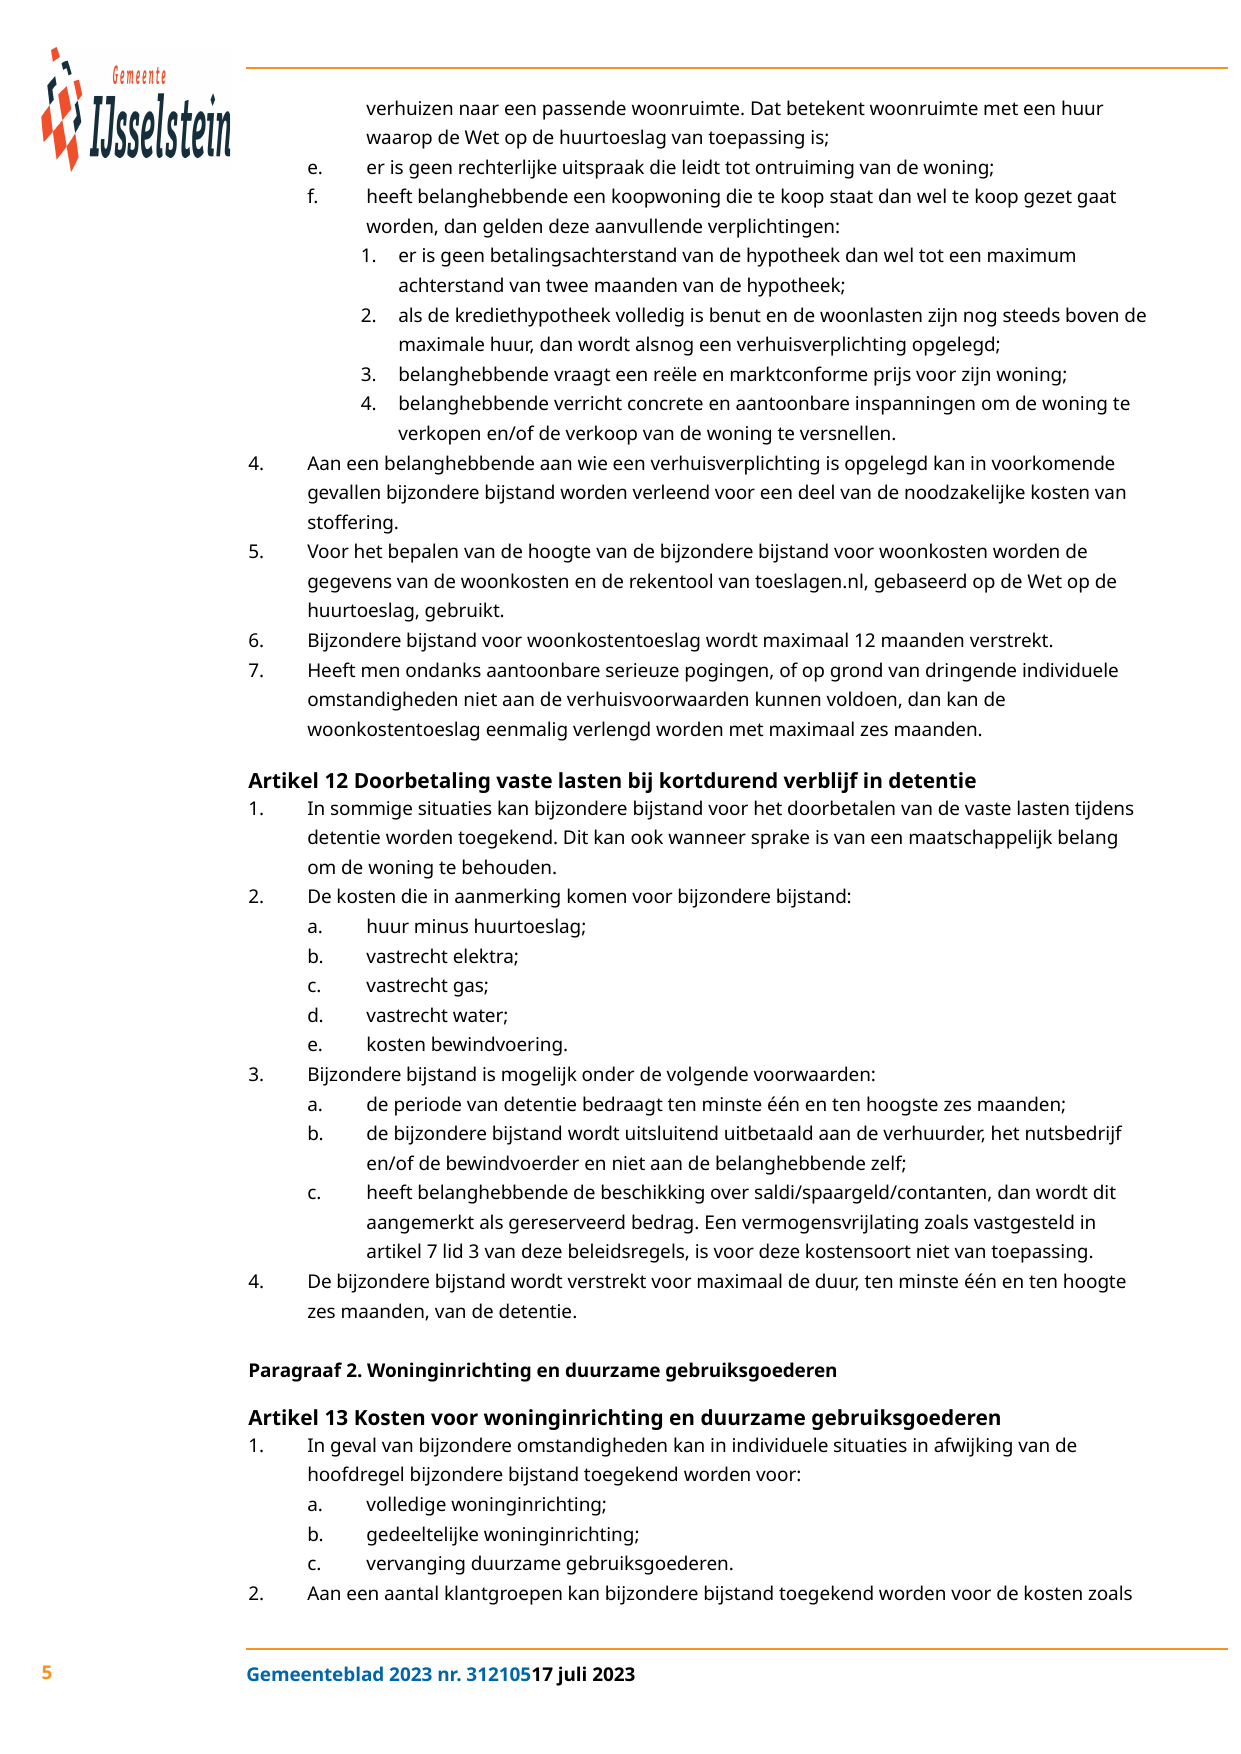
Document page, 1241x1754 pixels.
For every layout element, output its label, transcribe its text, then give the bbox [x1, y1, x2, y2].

list De kosten die in aanmerking komen voor bijzondere bijstand: [248, 884, 1152, 909]
list vervanging duurzame gebruiksgoederen. [307, 1550, 1152, 1576]
list vastrecht water; [307, 1002, 1152, 1028]
list er is geen betalingsachterstand van de hypotheek dan wel tot een maximum achterstand van twee maanden van de hypotheek; [361, 243, 1152, 298]
text Artikel 13 Kosten voor woninginrichting en duurzame gebruiksgoederen [248, 1403, 1152, 1432]
text Artikel 12 Doorbetaling vaste lasten bij kortdurend verblijf in detentie [248, 766, 1152, 795]
text Paragraaf 2. Woninginrichting en duurzame gebruiksgoederen [248, 1357, 1152, 1383]
list heeft belanghebbende de beschikking over saldi/spaargeld/contanten, dan wordt dit aangemerkt als gereserveerd bedrag. Een vermogensvrijlating zoals vastgesteld in artikel 7 lid 3 van deze beleidsregels, is voor deze kostensoort niet van toepassing. [307, 1179, 1152, 1264]
list heeft belanghebbende een koopwoning die te koop staat dan wel te koop gezet gaat worden, dan gelden deze aanvullende verplichtingen: [307, 183, 1152, 239]
list verhuizen naar een passende woonruimte. Dat betekent woonruimte met een huur waarop de Wet op de huurtoeslag van toepassing is; [307, 95, 1152, 150]
picture [41, 47, 231, 172]
list vastrecht gas; [307, 972, 1152, 998]
list volledige woninginrichting; [307, 1491, 1152, 1517]
list De bijzondere bijstand wordt verstrekt voor maximaal de duur, ten minste één en ten hoogte zes maanden, van de detentie. [248, 1268, 1152, 1323]
list In sommige situaties kan bijzondere bijstand voor het doorbetalen van de vaste lasten tijdens detentie worden toegekend. Dit kan ook wanneer sprake is van een maatschappelijk belang om de woning te behouden. [248, 795, 1152, 880]
list Aan een belanghebbende aan wie een verhuisverplichting is opgelegd kan in voorkomende gevallen bijzondere bijstand worden verleend voor een deel van de noodzakelijke kosten van stoffering. [248, 450, 1152, 535]
list belanghebbende verricht concrete en aantoonbare inspanningen om de woning te verkopen en/of de verkoop van de woning te versnellen. [361, 391, 1152, 446]
list huur minus huurtoeslag; [307, 913, 1152, 939]
list de periode van detentie bedraagt ten minste één en ten hoogste zes maanden; [307, 1091, 1152, 1116]
list belanghebbende vraagt een reële en marktconforme prijs voor zijn woning; [361, 361, 1152, 387]
list In geval van bijzondere omstandigheden kan in individuele situaties in afwijking van de hoofdregel bijzondere bijstand toegekend worden voor: [248, 1432, 1152, 1487]
list Bijzondere bijstand voor woonkostentoeslag wordt maximaal 12 maanden verstrekt. [248, 627, 1152, 653]
list kosten bewindvoering. [307, 1032, 1152, 1057]
list vastrecht elektra; [307, 943, 1152, 968]
list Heeft men ondanks aantoonbare serieuze pogingen, of op grond van dringende individuele omstandigheden niet aan de verhuisvoorwaarden kunnen voldoen, dan kan de woonkostentoeslag eenmalig verlengd worden met maximaal zes maanden. [248, 657, 1152, 742]
list er is geen rechterlijke uitspraak die leidt tot ontruiming van de woning; [307, 154, 1152, 180]
list als de krediethypotheek volledig is benut en de woonlasten zijn nog steeds boven de maximale huur, dan wordt alsnog een verhuisverplichting opgelegd; [361, 302, 1152, 357]
list Aan een aantal klantgroepen kan bijzondere bijstand toegekend worden voor de kosten zoals [248, 1580, 1152, 1606]
list Voor het bepalen van de hoogte van de bijzondere bijstand voor woonkosten worden de gegevens van de woonkosten en de rekentool van toeslagen.nl, gebaseerd op de Wet op de huurtoeslag, gebruikt. [248, 538, 1152, 623]
list gedeeltelijke woninginrichting; [307, 1521, 1152, 1546]
list Bijzondere bijstand is mogelijk onder de volgende voorwaarden: [248, 1061, 1152, 1087]
list de bijzondere bijstand wordt uitsluitend uitbetaald aan de verhuurder, het nutsbedrijf en/of de bewindvoerder en niet aan de belanghebbende zelf; [307, 1120, 1152, 1176]
